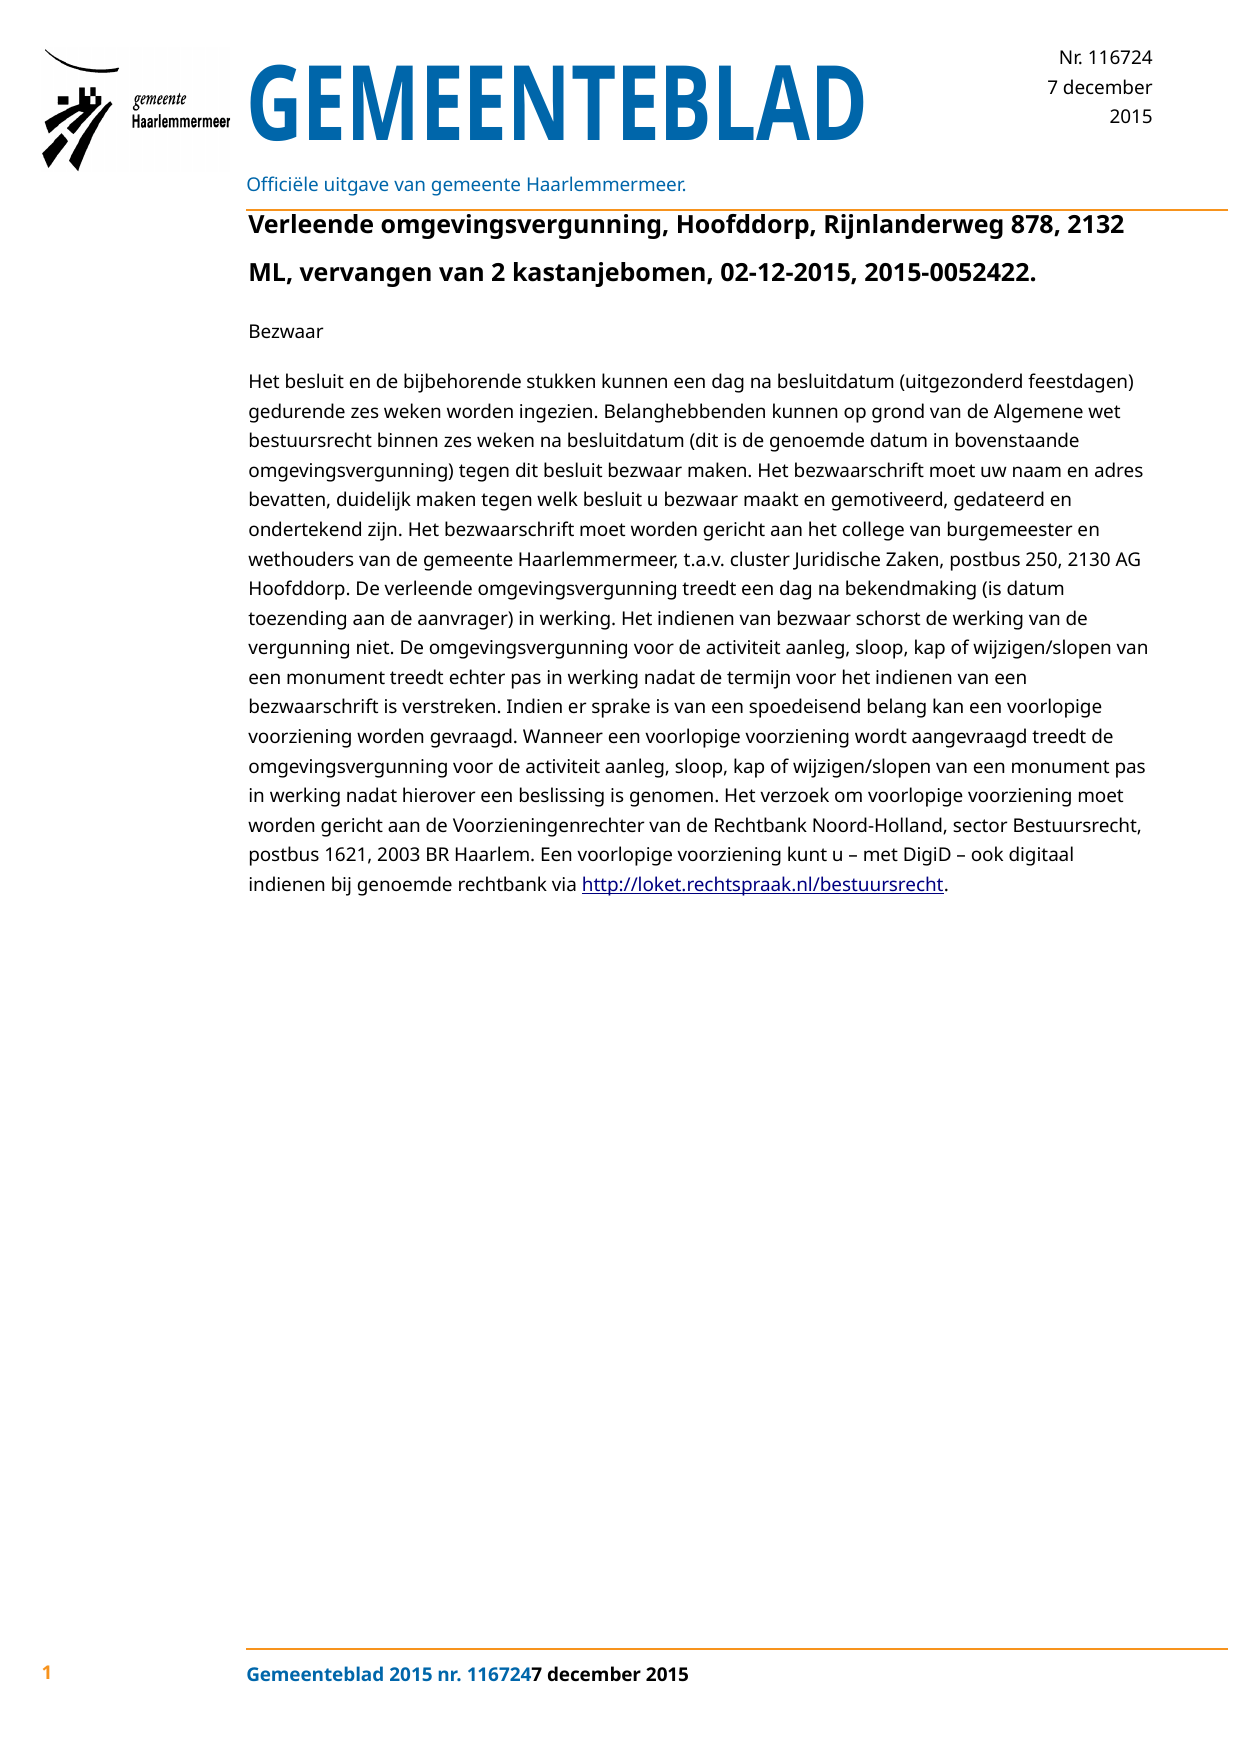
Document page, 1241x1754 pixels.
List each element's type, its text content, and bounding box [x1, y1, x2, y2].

text Verleende omgevingsvergunning, Hoofddorp, Rijnlanderweg 878, 2132 ML, vervangen van 2 kastanjebomen, 02-12-2015, 2015-0052422. [248, 211, 1152, 288]
picture [41, 47, 231, 172]
text Het besluit en de bijbehorende stukken kunnen een dag na besluitdatum (uitgezonderd feestdagen) gedurende zes weken worden ingezien. Belanghebbenden kunnen op grond van de Algemene wet bestuursrecht binnen zes weken na besluitdatum (dit is de genoemde datum in bovenstaande omgevingsvergunning) tegen dit besluit bezwaar maken. Het bezwaarschrift moet uw naam en adres bevatten, duidelijk maken tegen welk besluit u bezwaar maakt en gemotiveerd, gedateerd en ondertekend zijn. Het bezwaarschrift moet worden gericht aan het college van burgemeester en wethouders van de gemeente Haarlemmermeer, t.a.v. cluster Juridische Zaken, postbus 250, 2130 AG Hoofddorp. De verleende omgevingsvergunning treedt een dag na bekendmaking (is datum toezending aan de aanvrager) in werking. Het indienen van bezwaar schorst de werking van de vergunning niet. De omgevingsvergunning voor de activiteit aanleg, sloop, kap of wijzigen/slopen van een monument treedt echter pas in werking nadat de termijn voor het indienen van een bezwaarschrift is verstreken. Indien er sprake is van een spoedeisend belang kan een voorlopige voorziening worden gevraagd. Wanneer een voorlopige voorziening wordt aangevraagd treedt de omgevingsvergunning voor de activiteit aanleg, sloop, kap of wijzigen/slopen van een monument pas in werking nadat hierover een beslissing is genomen. Het verzoek om voorlopige voorziening moet worden gericht aan de Voorzieningenrechter van de Rechtbank Noord-Holland, sector Bestuursrecht, postbus 1621, 2003 BR Haarlem. Een voorlopige voorziening kunt u – met DigiD – ook digitaal indienen bij genoemde rechtbank via http://loket.rechtspraak.nl/bestuursrecht. [248, 368, 1152, 897]
text Bezwaar [248, 318, 1152, 344]
